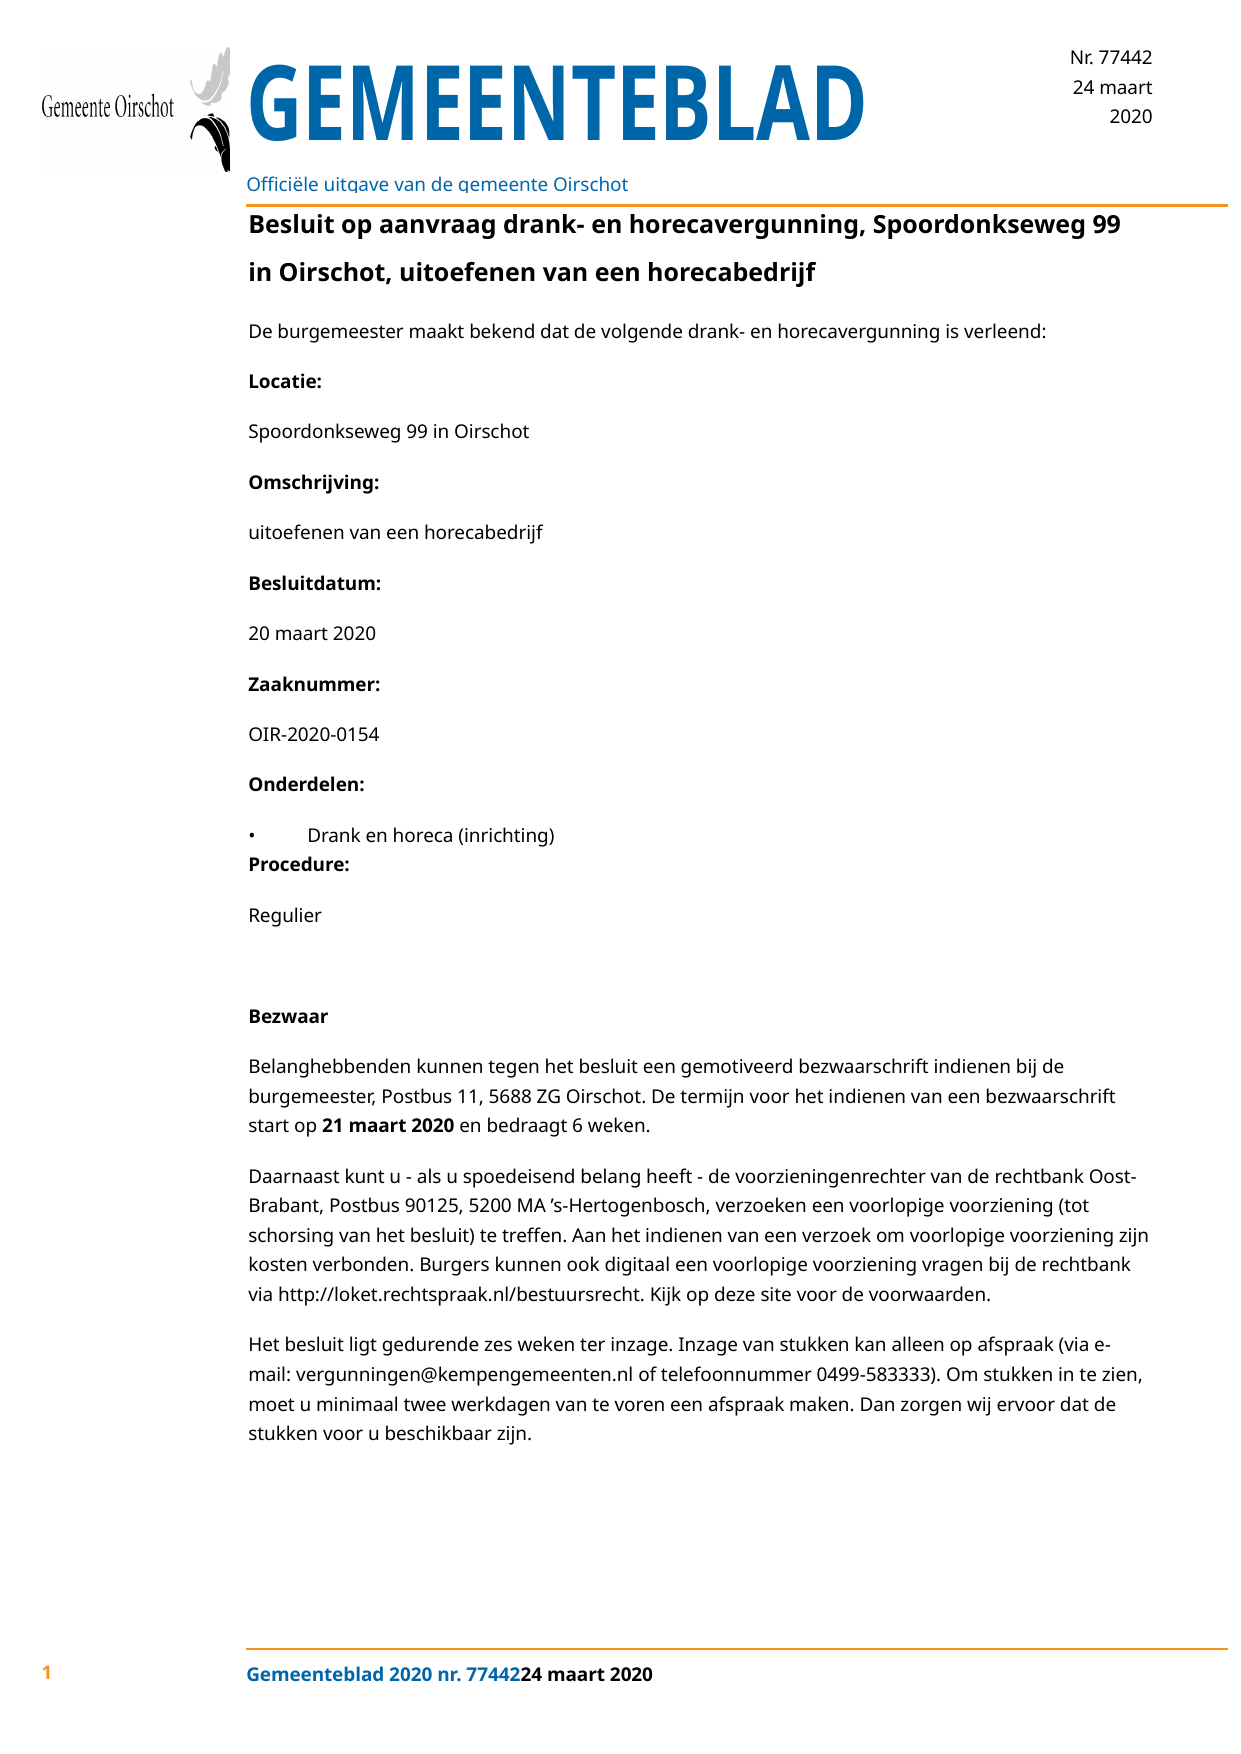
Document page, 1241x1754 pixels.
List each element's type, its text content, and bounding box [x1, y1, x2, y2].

list Drank en horeca (inrichting) [248, 822, 1152, 848]
text Zaaknummer: [248, 671, 1152, 697]
picture [41, 47, 231, 172]
text Locatie: [248, 368, 1152, 394]
text OIR-2020-0154 [248, 721, 1152, 747]
text Daarnaast kunt u - als u spoedeisend belang heeft - de voorzieningenrechter van de rechtbank Oost-Brabant, Postbus 90125, 5200 MA ’s-Hertogenbosch, verzoeken een voorlopige voorziening (tot schorsing van het besluit) te treffen. Aan het indienen van een verzoek om voorlopige voorziening zijn kosten verbonden. Burgers kunnen ook digitaal een voorlopige voorziening vragen bij de rechtbank via http://loket.rechtspraak.nl/bestuursrecht. Kijk op deze site voor de voorwaarden. [248, 1163, 1152, 1307]
text Procedure: [248, 852, 1152, 877]
text Bezwaar [248, 1003, 1152, 1029]
text Omschrijving: [248, 469, 1152, 495]
text uitoefenen van een horecabedrijf [248, 519, 1152, 545]
text Het besluit ligt gedurende zes weken ter inzage. Inzage van stukken kan alleen op afspraak (via e-mail: vergunningen@kempengemeenten.nl of telefoonnummer 0499-583333). Om stukken in te zien, moet u minimaal twee werkdagen van te voren een afspraak maken. Dan zorgen wij ervoor dat de stukken voor u beschikbaar zijn. [248, 1332, 1152, 1446]
text 20 maart 2020 [248, 620, 1152, 646]
text Belanghebbenden kunnen tegen het besluit een gemotiveerd bezwaarschrift indienen bij de burgemeester, Postbus 11, 5688 ZG Oirschot. De termijn voor het indienen van een bezwaarschrift start op 21 maart 2020 en bedraagt 6 weken. [248, 1053, 1152, 1138]
text Spoordonkseweg 99 in Oirschot [248, 419, 1152, 444]
text De burgemeester maakt bekend dat de volgende drank- en horecavergunning is verleend: [248, 318, 1152, 344]
text Onderdelen: [248, 772, 1152, 797]
text Regulier [248, 902, 1152, 928]
text Besluit op aanvraag drank- en horecavergunning, Spoordonkseweg 99 in Oirschot, uitoefenen van een horecabedrijf [248, 207, 1152, 288]
text Besluitdatum: [248, 570, 1152, 596]
